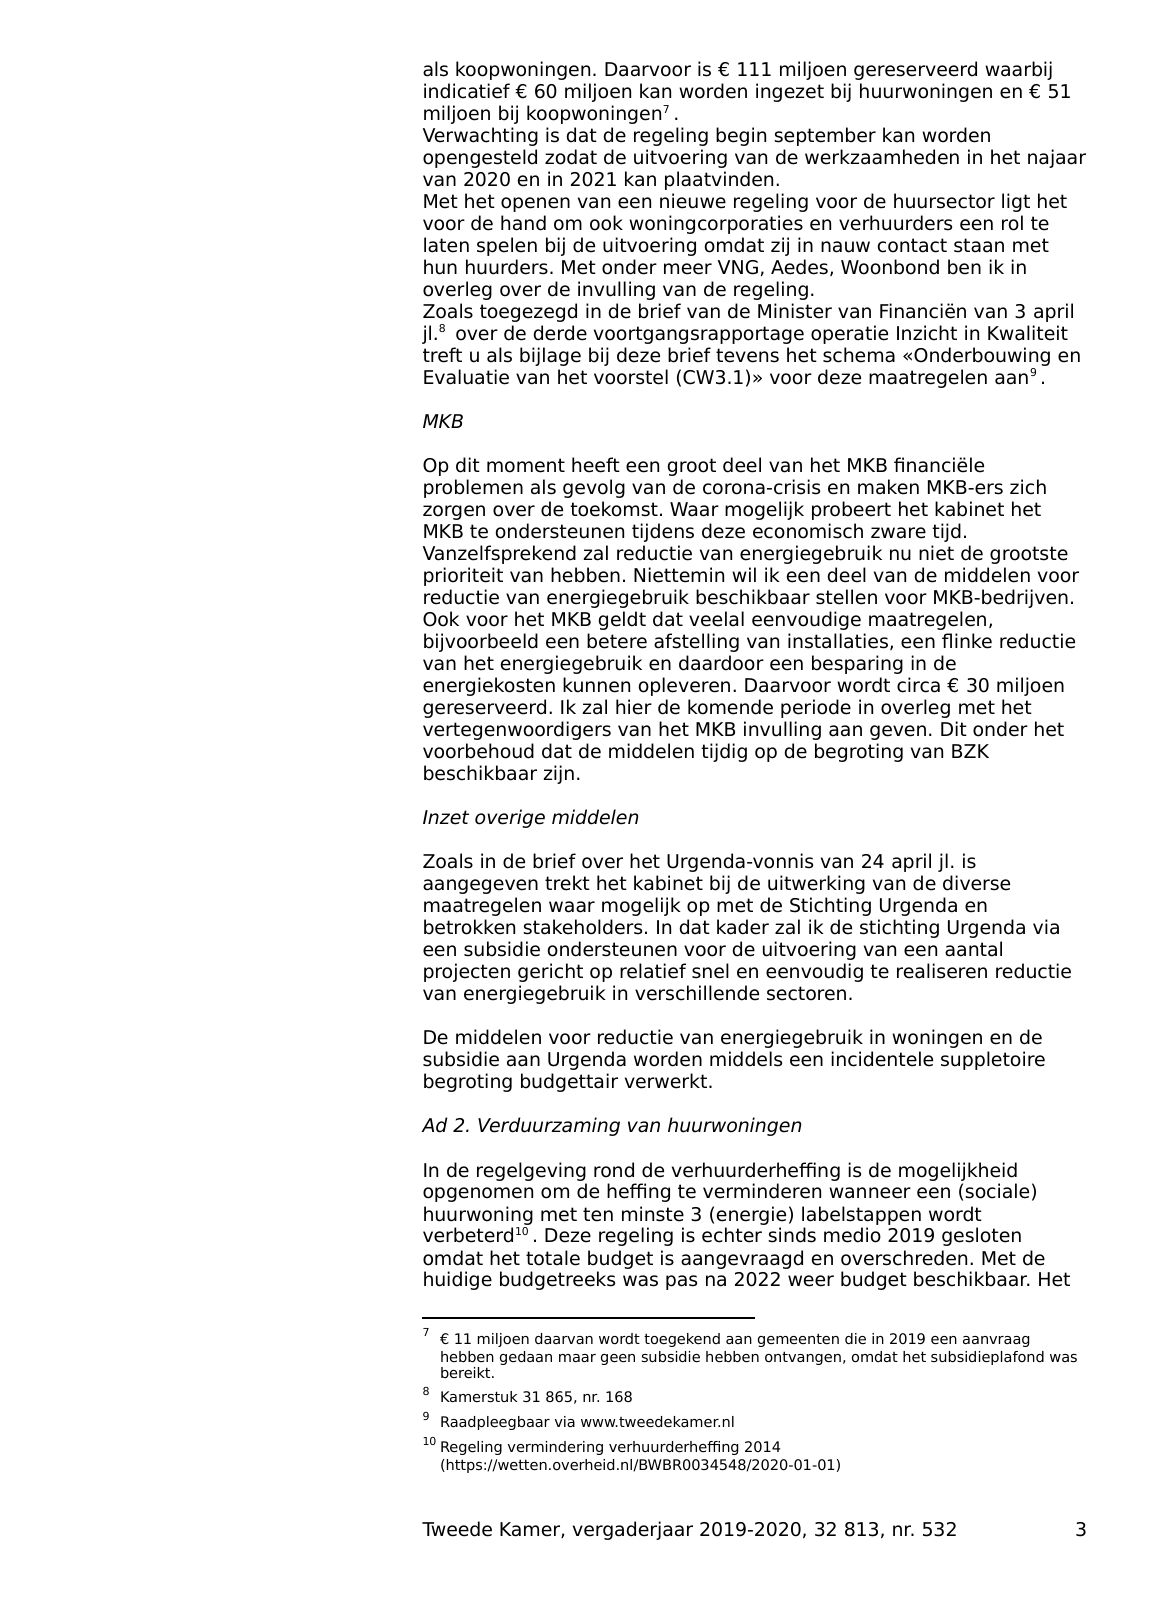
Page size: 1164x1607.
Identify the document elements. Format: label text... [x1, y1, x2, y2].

subtitle Ad 2. Verduurzaming van huurwoningen [422, 1115, 1087, 1137]
text Kamerstuk 31 865, nr. 168 [422, 1385, 1087, 1407]
text Zoals in de brief over het Urgenda-vonnis van 24 april jl. is aangegeven trekt het kabinet bij de uitwerking van de diverse maatregelen waar mogelijk op met de Stichting Urgenda en betrokken stakeholders. In dat kader zal ik de stichting Urgenda via een subsidie ondersteunen voor de uitvoering van een aantal projecten gericht op relatief snel en eenvoudig te realiseren reductie van energiegebruik in verschillende sectoren. [422, 851, 1087, 1005]
subtitle MKB [422, 411, 1087, 433]
text Zoals toegezegd in de brief van de Minister van Financiën van 3 april jl. over de derde voortgangsrapportage operatie Inzicht in Kwaliteit treft u als bijlage bij deze brief tevens het schema «Onderbouwing en Evaluatie van het voorstel (CW3.1)» voor deze maatregelen aan. [422, 301, 1087, 389]
text De middelen voor reductie van energiegebruik in woningen en de subsidie aan Urgenda worden middels een incidentele suppletoire begroting budgettair verwerkt. [422, 1027, 1087, 1093]
text € 11 miljoen daarvan wordt toegekend aan gemeenten die in 2019 een aanvraag hebben gedaan maar geen subsidie hebben ontvangen, omdat het subsidieplafond was bereikt. [422, 1327, 1087, 1382]
text Raadpleegbaar via www.tweedekamer.nl [422, 1410, 1087, 1432]
subtitle Inzet overige middelen [422, 807, 1087, 829]
text Met het openen van een nieuwe regeling voor de huursector ligt het voor de hand om ook woningcorporaties en verhuurders een rol te laten spelen bij de uitvoering omdat zij in nauw contact staan met hun huurders. Met onder meer VNG, Aedes, Woonbond ben ik in overleg over de invulling van de regeling. [422, 191, 1087, 301]
text In de regelgeving rond de verhuurderheffing is de mogelijkheid opgenomen om de heffing te verminderen wanneer een (sociale) huurwoning met ten minste 3 (energie) labelstappen wordt verbeterd. Deze regeling is echter sinds medio 2019 gesloten omdat het totale budget is aangevraagd en overschreden. Met de huidige budgetreeks was pas na 2022 weer budget beschikbaar. Het [422, 1159, 1087, 1291]
text Regeling vermindering verhuurderheffing 2014 (https://wetten.overheid.nl/BWBR0034548/2020-01-01) [422, 1435, 1087, 1474]
text Verwachting is dat de regeling begin september kan worden opengesteld zodat de uitvoering van de werkzaamheden in het najaar van 2020 en in 2021 kan plaatvinden. [422, 125, 1087, 191]
text als koopwoningen. Daarvoor is € 111 miljoen gereserveerd waarbij indicatief € 60 miljoen kan worden ingezet bij huurwoningen en € 51 miljoen bij koopwoningen. [422, 59, 1087, 125]
text Op dit moment heeft een groot deel van het MKB financiële problemen als gevolg van de corona-crisis en maken MKB-ers zich zorgen over de toekomst. Waar mogelijk probeert het kabinet het MKB te ondersteunen tijdens deze economisch zware tijd. Vanzelfsprekend zal reductie van energiegebruik nu niet de grootste prioriteit van hebben. Niettemin wil ik een deel van de middelen voor reductie van energiegebruik beschikbaar stellen voor MKB-bedrijven. Ook voor het MKB geldt dat veelal eenvoudige maatregelen, bijvoorbeeld een betere afstelling van installaties, een flinke reductie van het energiegebruik en daardoor een besparing in de energiekosten kunnen opleveren. Daarvoor wordt circa € 30 miljoen gereserveerd. Ik zal hier de komende periode in overleg met het vertegenwoordigers van het MKB invulling aan geven. Dit onder het voorbehoud dat de middelen tijdig op de begroting van BZK beschikbaar zijn. [422, 455, 1087, 785]
